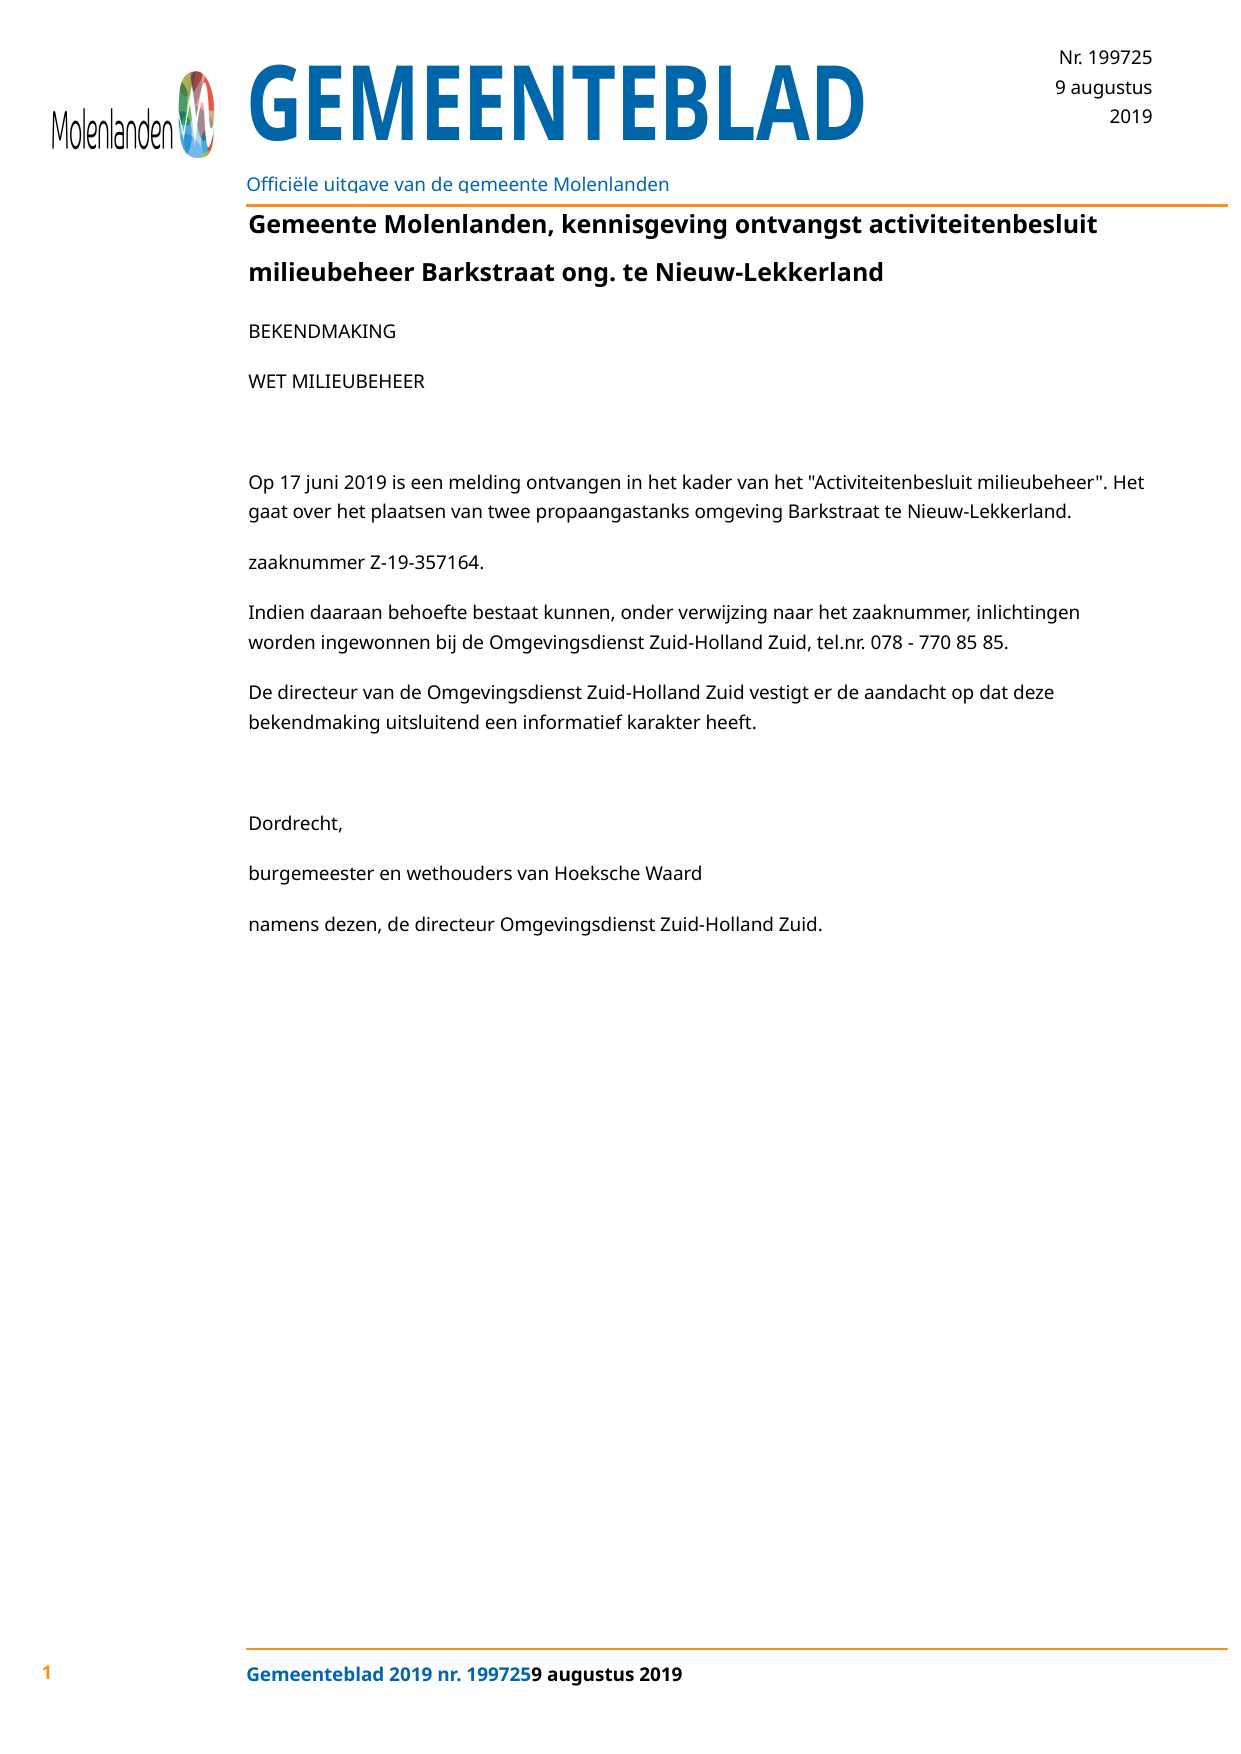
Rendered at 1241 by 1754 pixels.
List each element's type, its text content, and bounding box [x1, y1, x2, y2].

text Op 17 juni 2019 is een melding ontvangen in het kader van het "Activiteitenbesluit milieubeheer". Het gaat over het plaatsen van twee propaangastanks omgeving Barkstraat te Nieuw-Lekkerland. [248, 469, 1152, 524]
picture [41, 47, 231, 172]
text WET MILIEUBEHEER [248, 368, 1152, 394]
text zaaknummer Z-19-357164. [248, 549, 1152, 575]
text Indien daaraan behoefte bestaat kunnen, onder verwijzing naar het zaaknummer, inlichtingen worden ingewonnen bij de Omgevingsdienst Zuid-Holland Zuid, tel.nr. 078 - 770 85 85. [248, 599, 1152, 655]
text namens dezen, de directeur Omgevingsdienst Zuid-Holland Zuid. [248, 911, 1152, 937]
text BEKENDMAKING [248, 318, 1152, 344]
text De directeur van de Omgevingsdienst Zuid-Holland Zuid vestigt er de aandacht op dat deze bekendmaking uitsluitend een informatief karakter heeft. [248, 679, 1152, 735]
text Dordrecht, [248, 810, 1152, 836]
text Gemeente Molenlanden, kennisgeving ontvangst activiteitenbesluit milieubeheer Barkstraat ong. te Nieuw-Lekkerland [248, 207, 1152, 288]
text burgemeester en wethouders van Hoeksche Waard [248, 860, 1152, 886]
